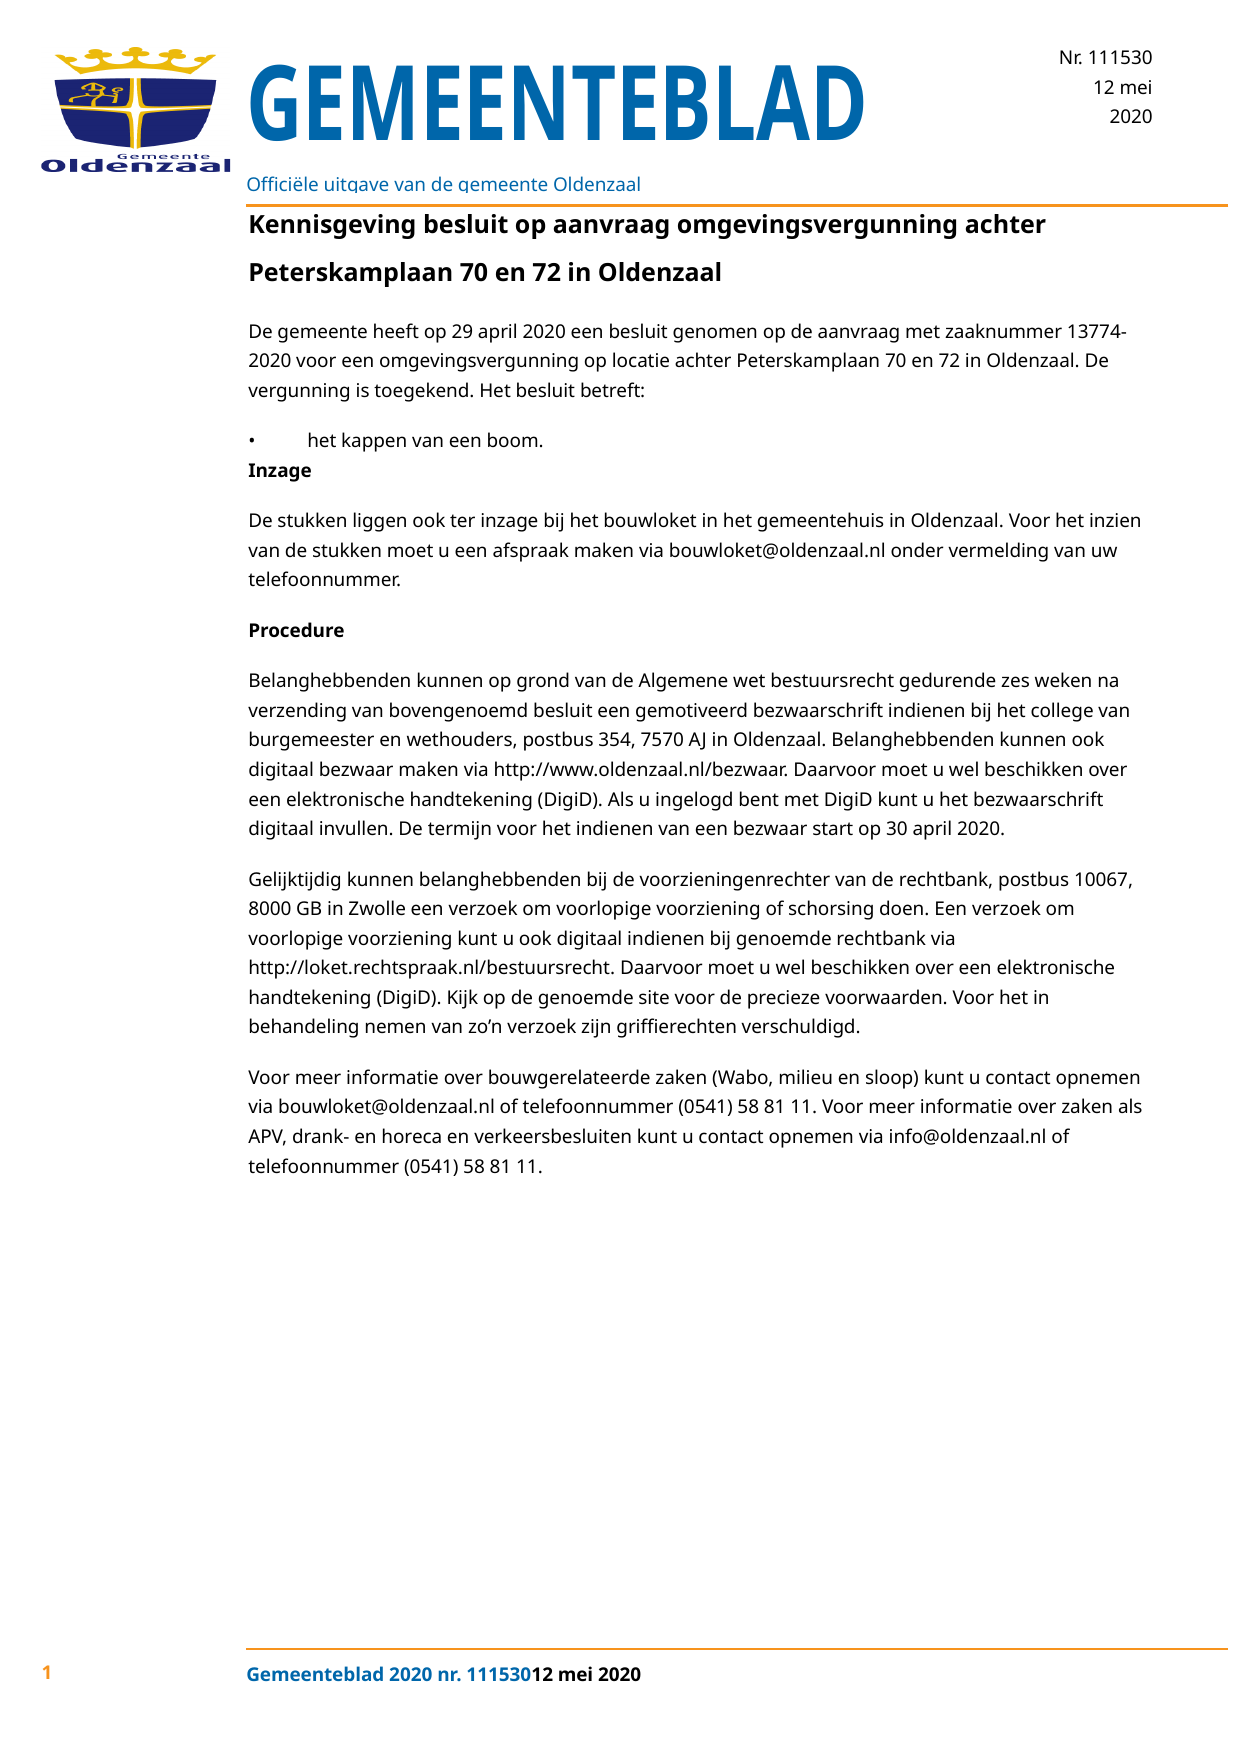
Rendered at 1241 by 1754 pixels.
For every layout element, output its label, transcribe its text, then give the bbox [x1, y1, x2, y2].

picture [41, 47, 231, 172]
text Procedure [248, 617, 1152, 643]
text Voor meer informatie over bouwgerelateerde zaken (Wabo, milieu en sloop) kunt u contact opnemen via bouwloket@oldenzaal.nl of telefoonnummer (0541) 58 81 11. Voor meer informatie over zaken als APV, drank- en horeca en verkeersbesluiten kunt u contact opnemen via info@oldenzaal.nl of telefoonnummer (0541) 58 81 11. [248, 1064, 1152, 1179]
list het kappen van een boom. [248, 427, 1152, 453]
text Gelijktijdig kunnen belanghebbenden bij de voorzieningenrechter van de rechtbank, postbus 10067, 8000 GB in Zwolle een verzoek om voorlopige voorziening of schorsing doen. Een verzoek om voorlopige voorziening kunt u ook digitaal indienen bij genoemde rechtbank via http://loket.rechtspraak.nl/bestuursrecht. Daarvoor moet u wel beschikken over een elektronische handtekening (DigiD). Kijk op de genoemde site voor de precieze voorwaarden. Voor het in behandeling nemen van zo’n verzoek zijn griffierechten verschuldigd. [248, 866, 1152, 1039]
text Inzage [248, 457, 1152, 483]
text De stukken liggen ook ter inzage bij het bouwloket in het gemeentehuis in Oldenzaal. Voor het inzien van de stukken moet u een afspraak maken via bouwloket@oldenzaal.nl onder vermelding van uw telefoonnummer. [248, 507, 1152, 592]
text Belanghebbenden kunnen op grond van de Algemene wet bestuursrecht gedurende zes weken na verzending van bovengenoemd besluit een gemotiveerd bezwaarschrift indienen bij het college van burgemeester en wethouders, postbus 354, 7570 AJ in Oldenzaal. Belanghebbenden kunnen ook digitaal bezwaar maken via http://www.oldenzaal.nl/bezwaar. Daarvoor moet u wel beschikken over een elektronische handtekening (DigiD). Als u ingelogd bent met DigiD kunt u het bezwaarschrift digitaal invullen. De termijn voor het indienen van een bezwaar start op 30 april 2020. [248, 667, 1152, 841]
text Kennisgeving besluit op aanvraag omgevingsvergunning achter Peterskamplaan 70 en 72 in Oldenzaal [248, 207, 1152, 288]
text De gemeente heeft op 29 april 2020 een besluit genomen op de aanvraag met zaaknummer 13774-2020 voor een omgevingsvergunning op locatie achter Peterskamplaan 70 en 72 in Oldenzaal. De vergunning is toegekend. Het besluit betreft: [248, 318, 1152, 403]
